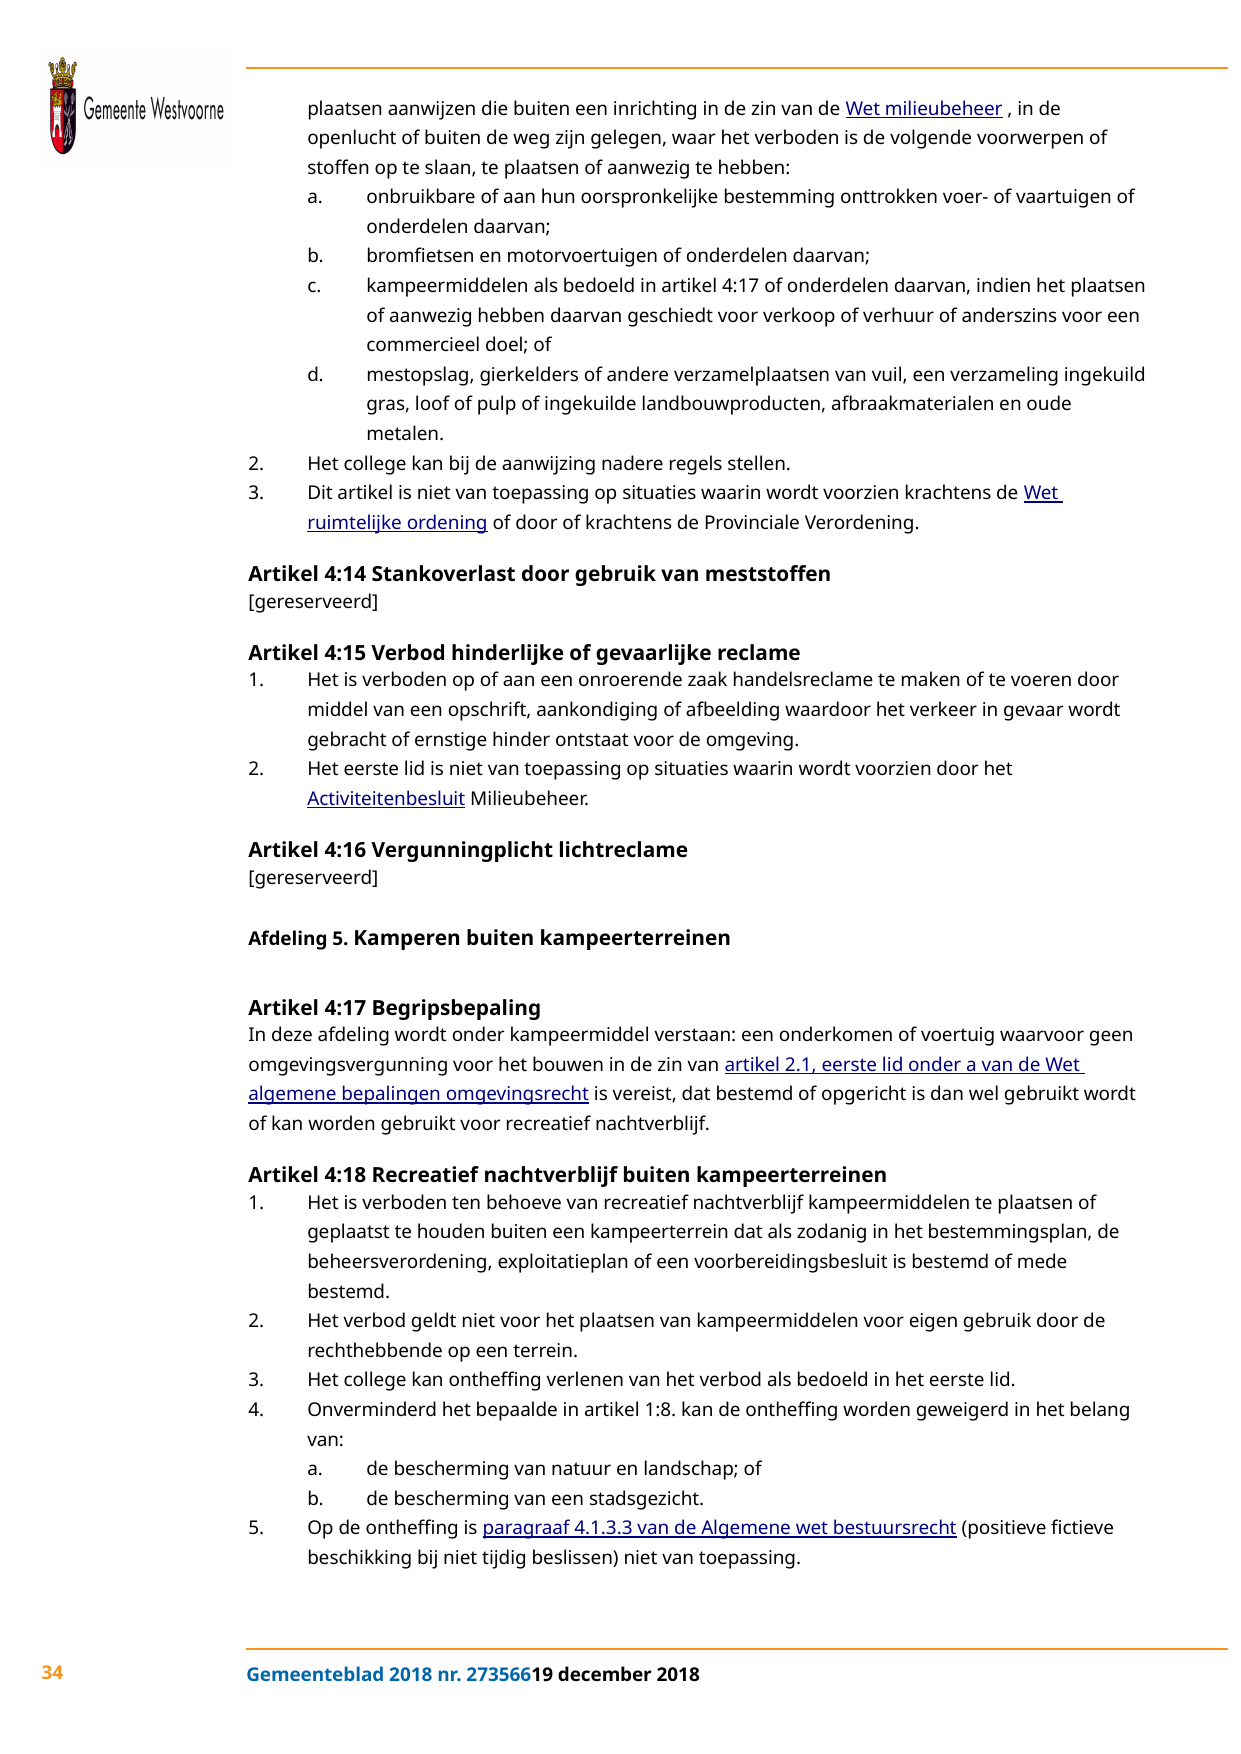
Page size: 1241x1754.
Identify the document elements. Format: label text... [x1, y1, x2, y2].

text Artikel 4:15 Verbod hinderlijke of gevaarlijke reclame [248, 638, 1152, 667]
list Op de ontheffing is paragraaf 4.1.3.3 van de Algemene wet bestuursrecht (positieve fictieve beschikking bij niet tijdig beslissen) niet van toepassing. [248, 1514, 1152, 1570]
text [gereserveerd] [248, 864, 1152, 889]
list de bescherming van natuur en landschap; of [307, 1455, 1152, 1481]
list mestopslag, gierkelders of andere verzamelplaatsen van vuil, een verzameling ingekuild gras, loof of pulp of ingekuilde landbouwproducten, afbraakmaterialen en oude metalen. [307, 361, 1152, 446]
list Dit artikel is niet van toepassing op situaties waarin wordt voorzien krachtens de Wet ruimtelijke ordening of door of krachtens de Provinciale Verordening. [248, 479, 1152, 535]
text Artikel 4:16 Vergunningplicht lichtreclame [248, 835, 1152, 864]
list Onverminderd het bepaalde in artikel 1:8. kan de ontheffing worden geweigerd in het belang van: [248, 1396, 1152, 1451]
text Artikel 4:14 Stankoverlast door gebruik van meststoffen [248, 559, 1152, 588]
list Het is verboden ten behoeve van recreatief nachtverblijf kampeermiddelen te plaatsen of geplaatst te houden buiten een kampeerterrein dat als zodanig in het bestemmingsplan, de beheersverordening, exploitatieplan of een voorbereidingsbesluit is bestemd of mede bestemd. [248, 1189, 1152, 1303]
picture [41, 47, 231, 172]
list Het eerste lid is niet van toepassing op situaties waarin wordt voorzien door het Activiteitenbesluit Milieubeheer. [248, 755, 1152, 811]
list Het college kan ontheffing verlenen van het verbod als bedoeld in het eerste lid. [248, 1367, 1152, 1392]
list plaatsen aanwijzen die buiten een inrichting in de zin van de Wet milieubeheer , in de openlucht of buiten de weg zijn gelegen, waar het verboden is de volgende voorwerpen of stoffen op te slaan, te plaatsen of aanwezig te hebben: [248, 95, 1152, 180]
list Het college kan bij de aanwijzing nadere regels stellen. [248, 450, 1152, 476]
list kampeermiddelen als bedoeld in artikel 4:17 of onderdelen daarvan, indien het plaatsen of aanwezig hebben daarvan geschiedt voor verkoop of verhuur of anderszins voor een commercieel doel; of [307, 272, 1152, 357]
list Het verbod geldt niet voor het plaatsen van kampeermiddelen voor eigen gebruik door de rechthebbende op een terrein. [248, 1307, 1152, 1363]
text In deze afdeling wordt onder kampeermiddel verstaan: een onderkomen of voertuig waarvoor geen omgevingsvergunning voor het bouwen in de zin van artikel 2.1, eerste lid onder a van de Wet algemene bepalingen omgevingsrecht is vereist, dat bestemd of opgericht is dan wel gebruikt wordt of kan worden gebruikt voor recreatief nachtverblijf. [248, 1021, 1152, 1136]
text Artikel 4:17 Begripsbepaling [248, 993, 1152, 1021]
list bromfietsen en motorvoertuigen of onderdelen daarvan; [307, 243, 1152, 268]
list onbruikbare of aan hun oorspronkelijke bestemming onttrokken voer- of vaartuigen of onderdelen daarvan; [307, 183, 1152, 239]
text Artikel 4:18 Recreatief nachtverblijf buiten kampeerterreinen [248, 1161, 1152, 1189]
text Afdeling 5. Kamperen buiten kampeerterreinen [248, 923, 1152, 951]
text [gereserveerd] [248, 588, 1152, 613]
list Het is verboden op of aan een onroerende zaak handelsreclame te maken of te voeren door middel van een opschrift, aankondiging of afbeelding waardoor het verkeer in gevaar wordt gebracht of ernstige hinder ontstaat voor de omgeving. [248, 667, 1152, 752]
list de bescherming van een stadsgezicht. [307, 1485, 1152, 1511]
